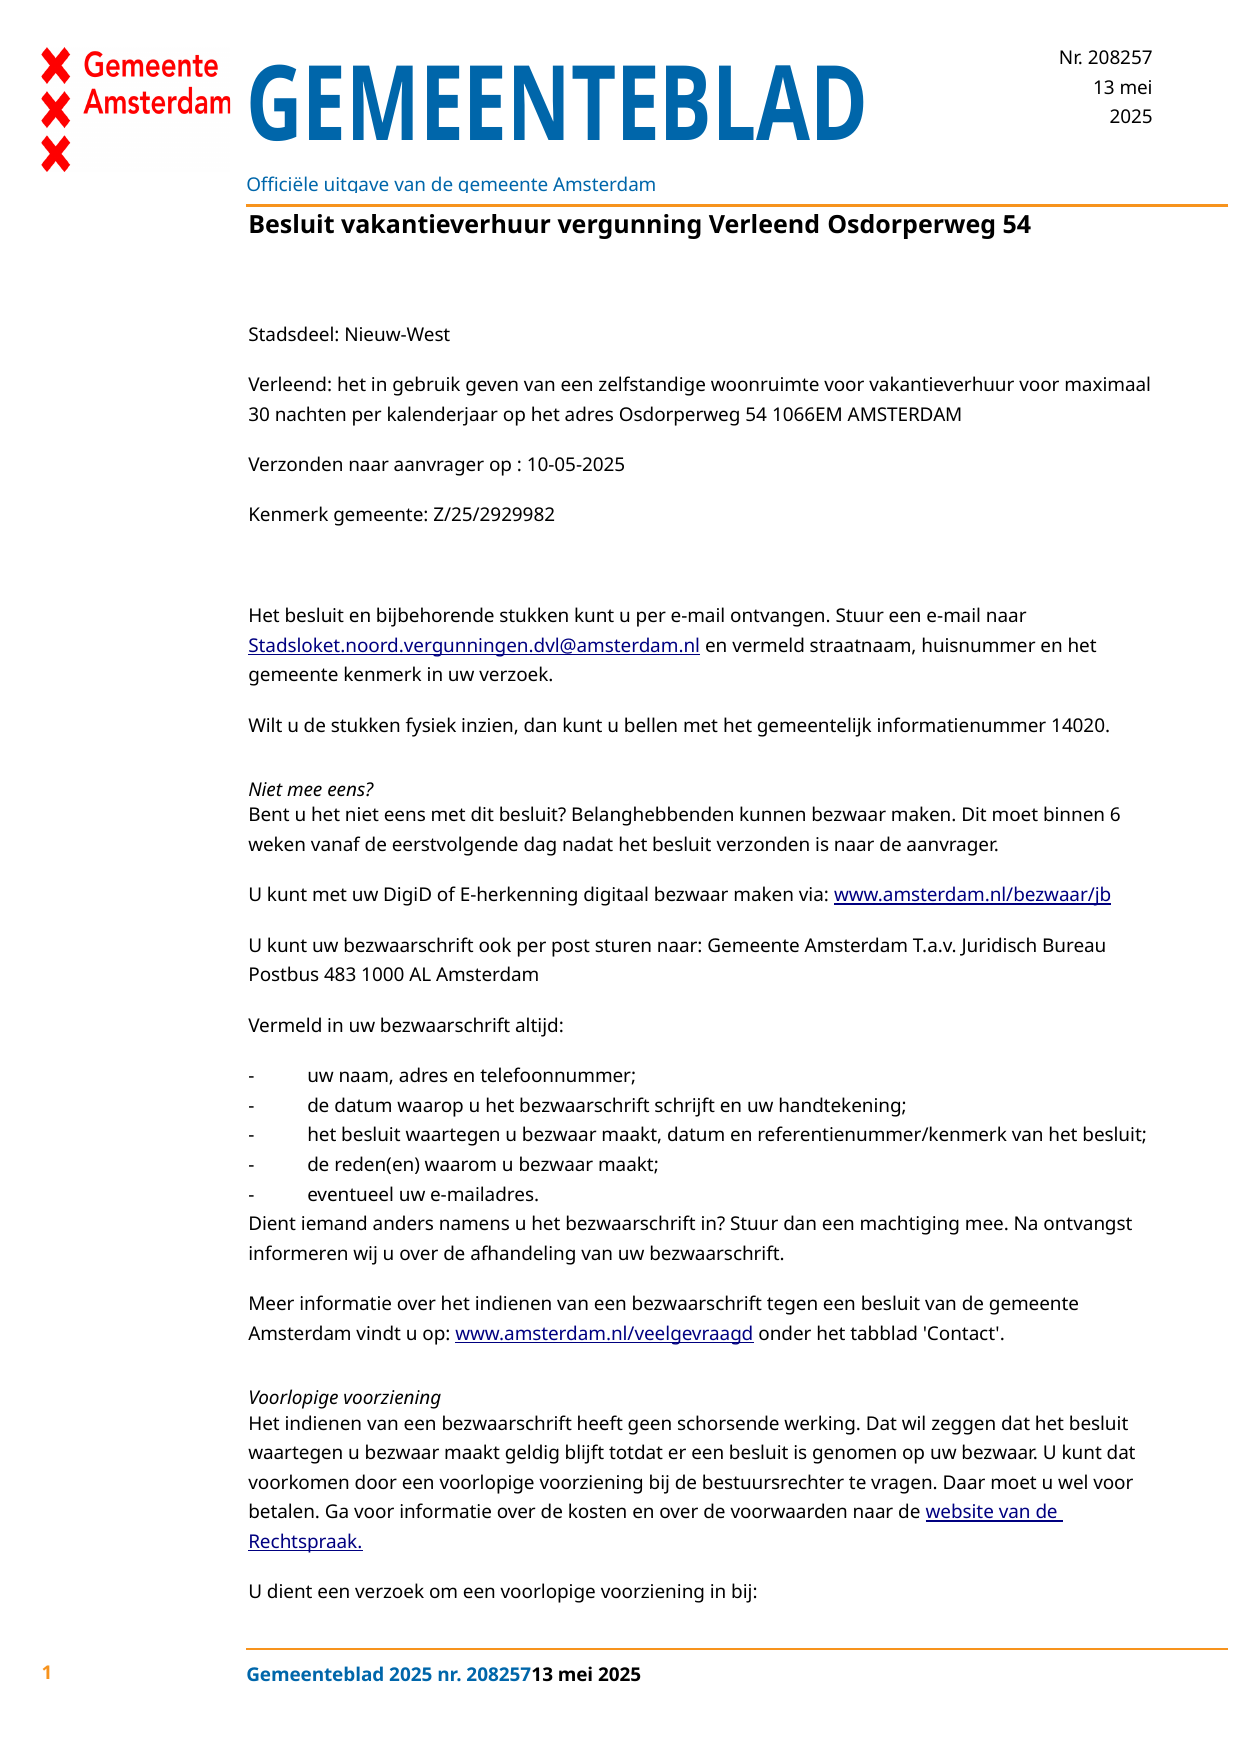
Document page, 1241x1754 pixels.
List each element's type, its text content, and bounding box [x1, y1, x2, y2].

text U dient een verzoek om een voorlopige voorziening in bij: [248, 1578, 1152, 1604]
text U kunt met uw DigiD of E-herkenning digitaal bezwaar maken via: www.amsterdam.nl/bezwaar/jb [248, 882, 1152, 907]
text Verleend: het in gebruik geven van een zelfstandige woonruimte voor vakantieverhuur voor maximaal 30 nachten per kalenderjaar op het adres Osdorperweg 54 1066EM AMSTERDAM [248, 371, 1152, 426]
text Meer informatie over het indienen van een bezwaarschrift tegen een besluit van de gemeente Amsterdam vindt u op: www.amsterdam.nl/veelgevraagd onder het tabblad 'Contact'. [248, 1290, 1152, 1346]
picture [41, 47, 231, 172]
text U kunt uw bezwaarschrift ook per post sturen naar: Gemeente Amsterdam T.a.v. Juridisch Bureau Postbus 483 1000 AL Amsterdam [248, 932, 1152, 987]
text Het indienen van een bezwaarschrift heeft geen schorsende werking. Dat wil zeggen dat het besluit waartegen u bezwaar maakt geldig blijft totdat er een besluit is genomen op uw bezwaar. U kunt dat voorkomen door een voorlopige voorziening bij de bestuursrechter te vragen. Daar moet u wel voor betalen. Ga voor informatie over de kosten en over de voorwaarden naar de website van de Rechtspraak. [248, 1410, 1152, 1554]
text Dient iemand anders namens u het bezwaarschrift in? Stuur dan een machtiging mee. Na ontvangst informeren wij u over de afhandeling van uw bezwaarschrift. [248, 1210, 1152, 1266]
text Voorlopige voorziening [248, 1384, 1152, 1410]
list het besluit waartegen u bezwaar maakt, datum en referentienummer/kenmerk van het besluit; [248, 1122, 1152, 1147]
text Besluit vakantieverhuur vergunning Verleend Osdorperweg 54 [248, 207, 1152, 241]
list de datum waarop u het bezwaarschrift schrijft en uw handtekening; [248, 1092, 1152, 1118]
text Verzonden naar aanvrager op : 10-05-2025 [248, 451, 1152, 477]
text Bent u het niet eens met dit besluit? Belanghebbenden kunnen bezwaar maken. Dit moet binnen 6 weken vanaf de eerstvolgende dag nadat het besluit verzonden is naar de aanvrager. [248, 802, 1152, 857]
list de reden(en) waarom u bezwaar maakt; [248, 1151, 1152, 1177]
text Niet mee eens? [248, 776, 1152, 802]
list uw naam, adres en telefoonnummer; [248, 1062, 1152, 1088]
text Het besluit en bijbehorende stukken kunt u per e-mail ontvangen. Stuur een e-mail naar Stadsloket.noord.vergunningen.dvl@amsterdam.nl en vermeld straatnaam, huisnummer en het gemeente kenmerk in uw verzoek. [248, 602, 1152, 687]
list eventueel uw e-mailadres. [248, 1181, 1152, 1207]
text Vermeld in uw bezwaarschrift altijd: [248, 1012, 1152, 1038]
text Wilt u de stukken fysiek inzien, dan kunt u bellen met het gemeentelijk informatienummer 14020. [248, 712, 1152, 738]
text Kenmerk gemeente: Z/25/2929982 [248, 502, 1152, 527]
text Stadsdeel: Nieuw-West [248, 321, 1152, 346]
